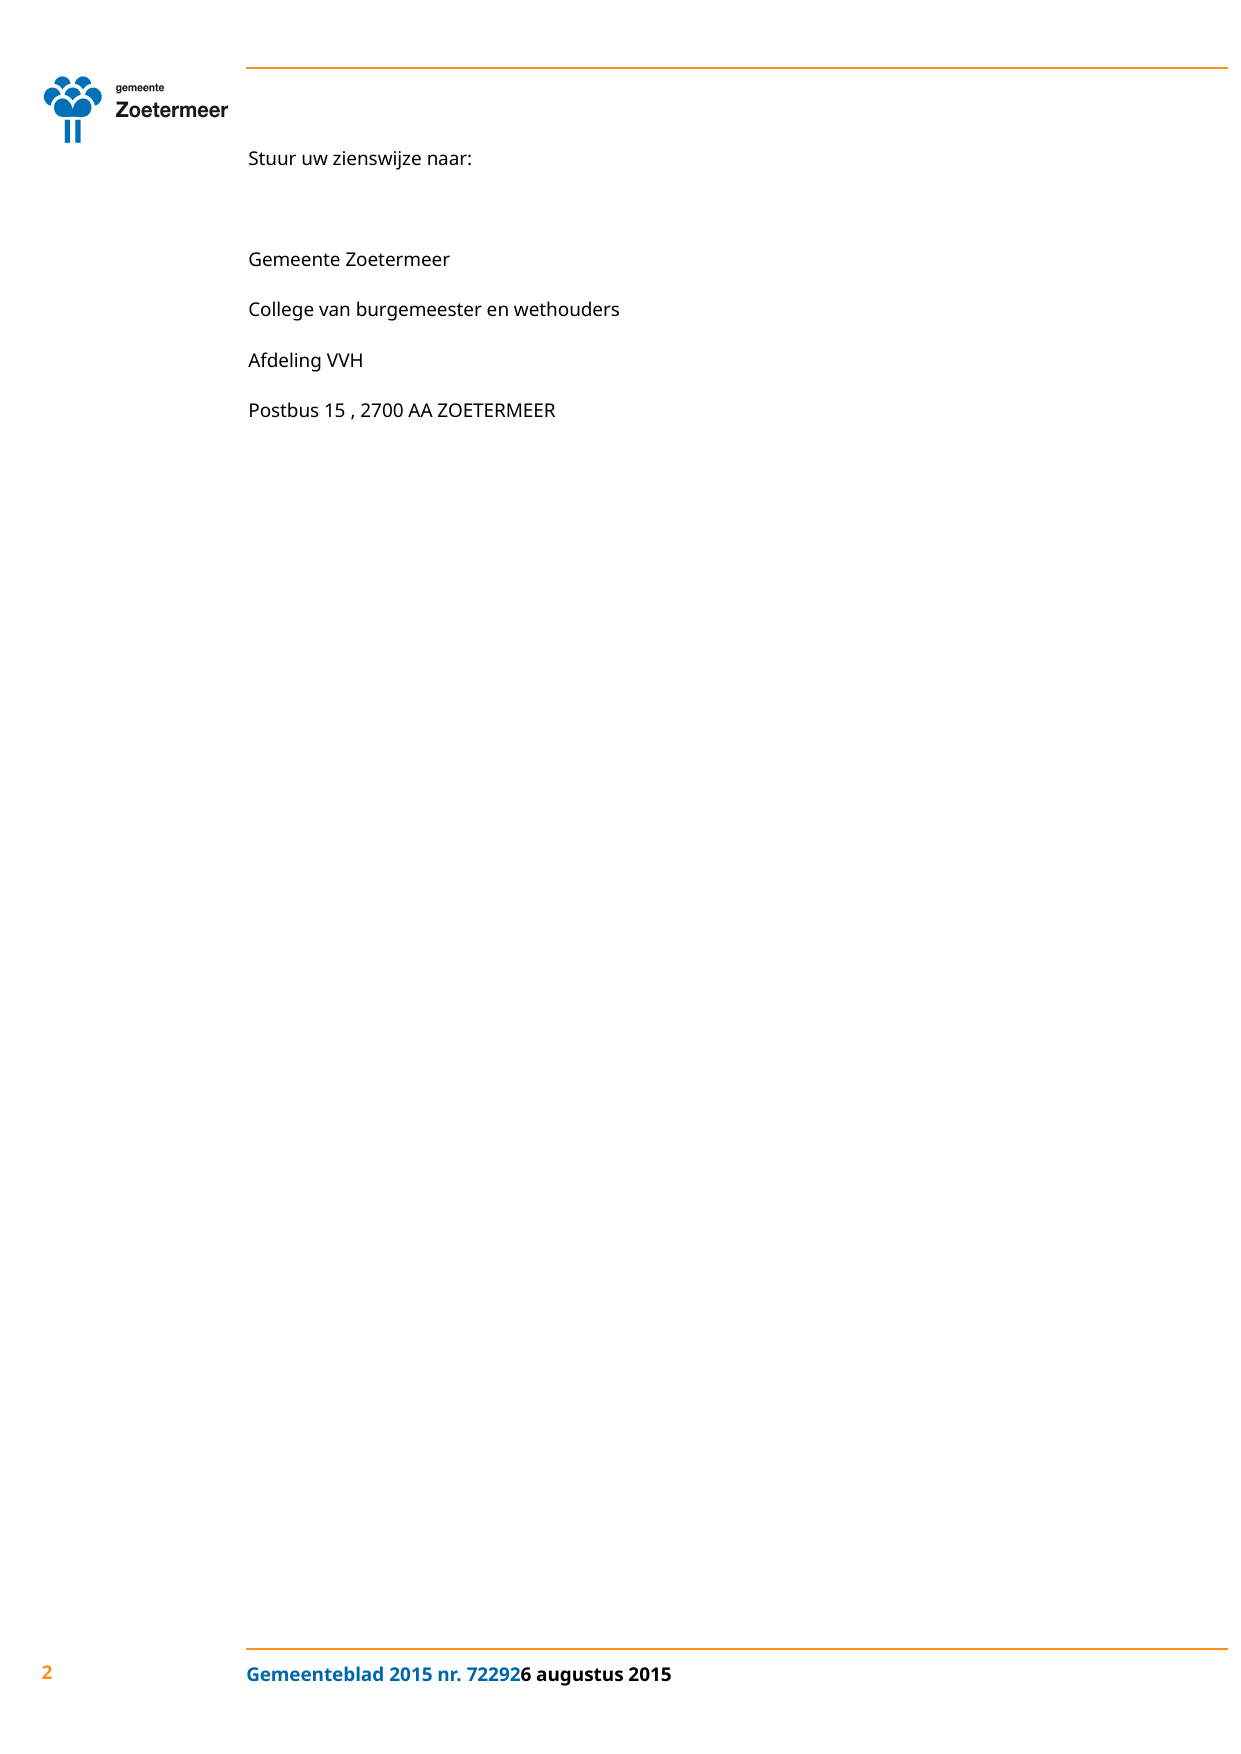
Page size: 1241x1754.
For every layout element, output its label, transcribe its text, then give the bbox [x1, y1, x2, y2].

text Stuur uw zienswijze naar: [248, 145, 1152, 171]
picture [41, 47, 231, 172]
text Afdeling VVH [248, 347, 1152, 373]
text Gemeente Zoetermeer [248, 246, 1152, 272]
text Postbus 15 , 2700 AA ZOETERMEER [248, 397, 1152, 423]
text College van burgemeester en wethouders [248, 296, 1152, 322]
